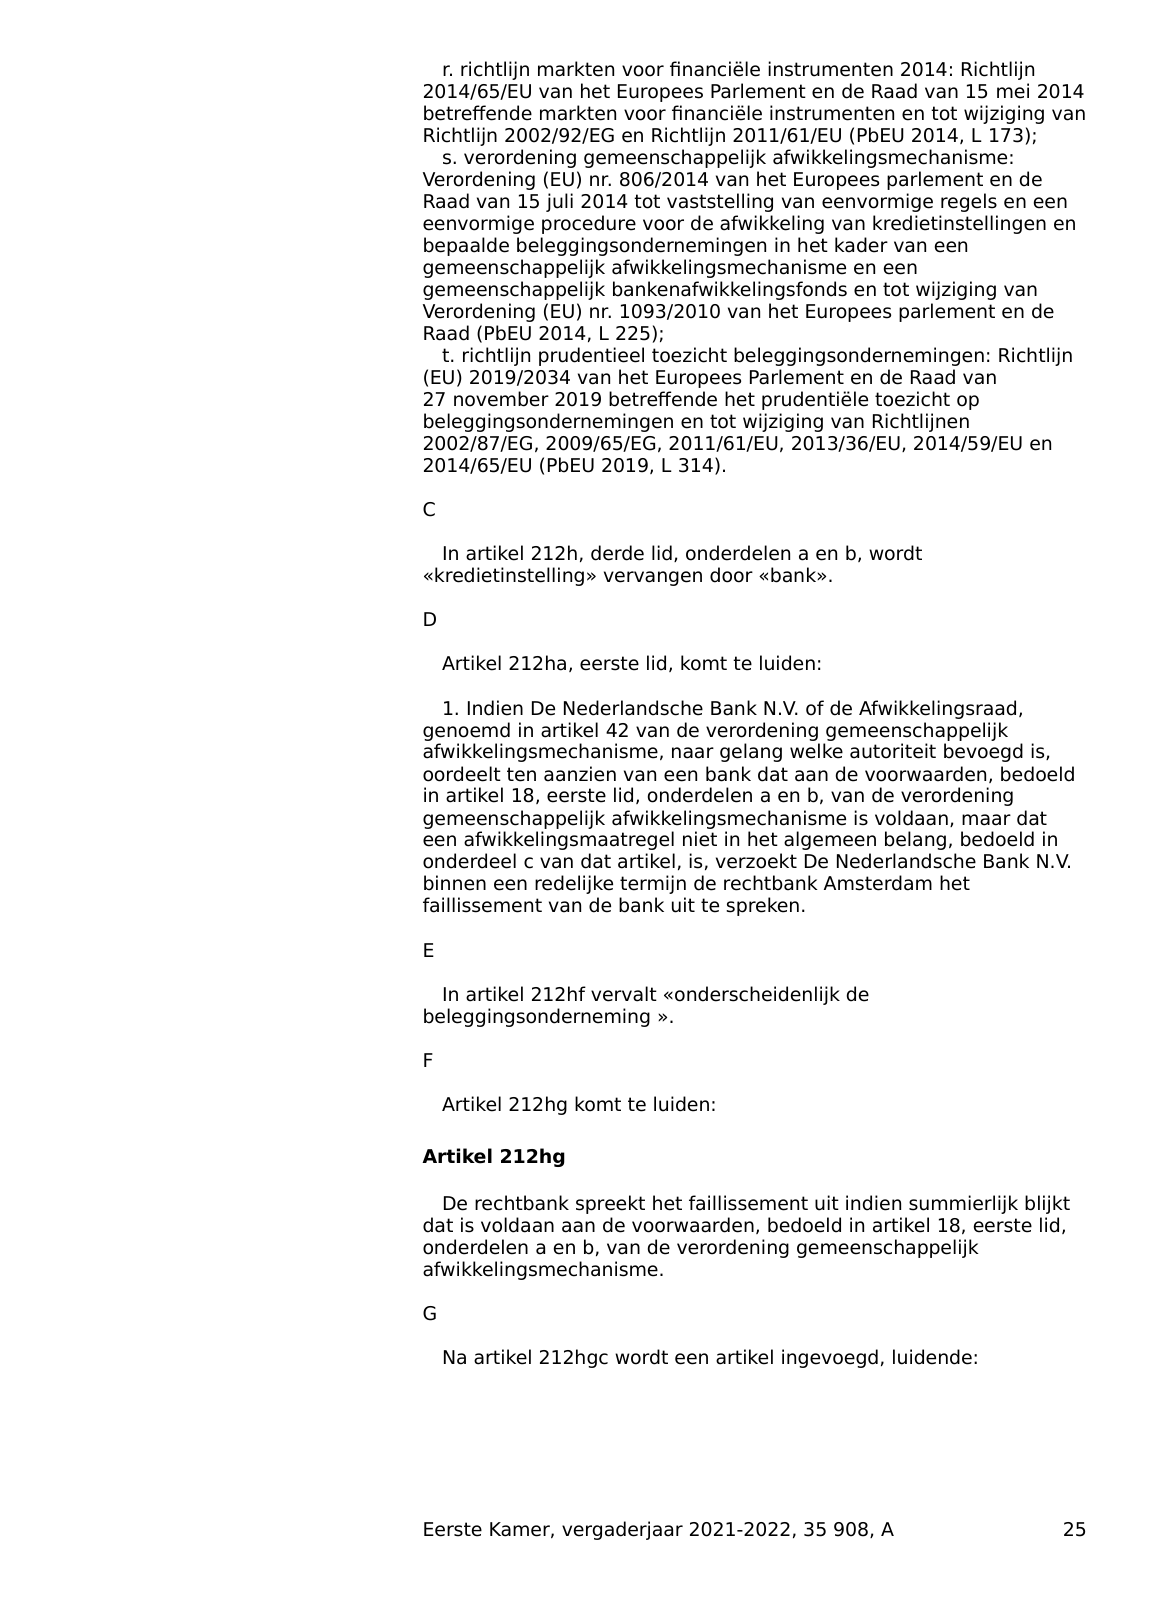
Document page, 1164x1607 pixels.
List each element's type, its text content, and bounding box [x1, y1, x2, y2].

subtitle Artikel 212hg [422, 1146, 1087, 1168]
text 1. Indien De Nederlandsche Bank N.V. of de Afwikkelingsraad, genoemd in artikel 42 van de verordening gemeenschappelijk afwikkelingsmechanisme, naar gelang welke autoriteit bevoegd is, oordeelt ten aanzien van een bank dat aan de voorwaarden, bedoeld in artikel 18, eerste lid, onderdelen a en b, van de verordening gemeenschappelijk afwikkelingsmechanisme is voldaan, maar dat een afwikkelingsmaatregel niet in het algemeen belang, bedoeld in onderdeel c van dat artikel, is, verzoekt De Nederlandsche Bank N.V. binnen een redelijke termijn de rechtbank Amsterdam het faillissement van de bank uit te spreken. [422, 697, 1087, 917]
text De rechtbank spreekt het faillissement uit indien summierlijk blijkt dat is voldaan aan de voorwaarden, bedoeld in artikel 18, eerste lid, onderdelen a en b, van de verordening gemeenschappelijk afwikkelingsmechanisme. [422, 1193, 1087, 1281]
text Na artikel 212hgc wordt een artikel ingevoegd, luidende: [422, 1347, 1087, 1369]
text D [422, 609, 1087, 631]
text r. richtlijn markten voor financiële instrumenten 2014: Richtlijn 2014/65/EU van het Europees Parlement en de Raad van 15 mei 2014 betreffende markten voor financiële instrumenten en tot wijziging van Richtlijn 2002/92/EG en Richtlijn 2011/61/EU (PbEU 2014, L 173); [422, 59, 1087, 147]
text In artikel 212h, derde lid, onderdelen a en b, wordt «kredietinstelling» vervangen door «bank». [422, 543, 1087, 587]
text C [422, 499, 1087, 521]
text F [422, 1050, 1087, 1072]
text s. verordening gemeenschappelijk afwikkelingsmechanisme: Verordening (EU) nr. 806/2014 van het Europees parlement en de Raad van 15 juli 2014 tot vaststelling van eenvormige regels en een eenvormige procedure voor de afwikkeling van kredietinstellingen en bepaalde beleggingsondernemingen in het kader van een gemeenschappelijk afwikkelingsmechanisme en een gemeenschappelijk bankenafwikkelingsfonds en tot wijziging van Verordening (EU) nr. 1093/2010 van het Europees parlement en de Raad (PbEU 2014, L 225); [422, 147, 1087, 345]
text G [422, 1303, 1087, 1325]
text E [422, 939, 1087, 961]
text Artikel 212hg komt te luiden: [422, 1094, 1087, 1116]
text Artikel 212ha, eerste lid, komt te luiden: [422, 653, 1087, 675]
text t. richtlijn prudentieel toezicht beleggingsondernemingen: Richtlijn (EU) 2019/2034 van het Europees Parlement en de Raad van 27 november 2019 betreffende het prudentiële toezicht op beleggingsondernemingen en tot wijziging van Richtlijnen 2002/87/EG, 2009/65/EG, 2011/61/EU, 2013/36/EU, 2014/59/EU en 2014/65/EU (PbEU 2019, L 314). [422, 345, 1087, 477]
text In artikel 212hf vervalt «onderscheidenlijk de beleggingsonderneming ». [422, 984, 1087, 1028]
